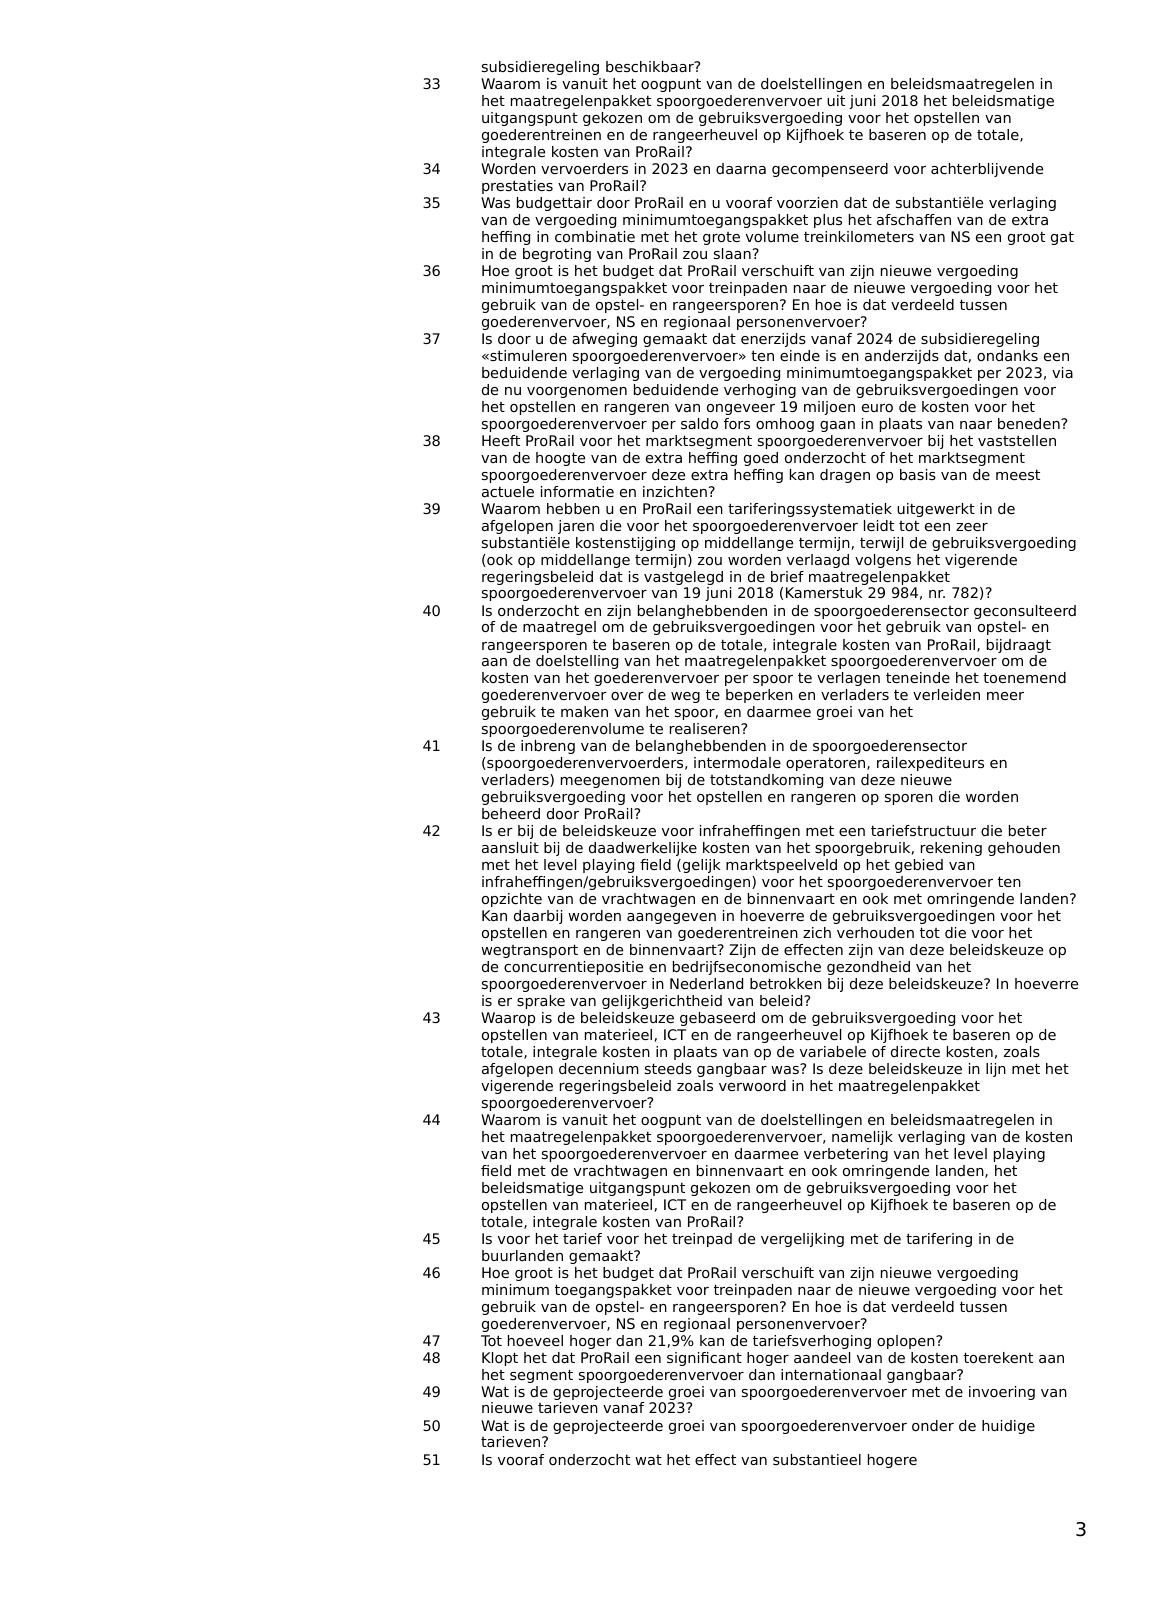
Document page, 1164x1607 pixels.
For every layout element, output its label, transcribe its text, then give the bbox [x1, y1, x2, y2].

table_cell Is er bij de beleidskeuze voor infraheffingen met een tariefstructuur die beter aansluit bij de daadwerkelijke kosten van het spoorgebruik, rekening gehouden met het level playing field (gelijk marktspeelveld op het gebied van infraheffingen/gebruiksvergoedingen) voor het spoorgoederenvervoer ten opzichte van de vrachtwagen en de binnenvaart en ook met omringende landen? Kan daarbij worden aangegeven in hoeverre de gebruiksvergoedingen voor het opstellen en rangeren van goederentreinen zich verhouden tot die voor het wegtransport en de binnenvaart? Zijn de effecten zijn van deze beleidskeuze op de concurrentiepositie en bedrijfseconomische gezondheid van het spoorgoederenvervoer in Nederland betrokken bij deze beleidskeuze? In hoeverre is er sprake van gelijkgerichtheid van beleid? [475, 823, 1087, 1010]
table_cell Wat is de geprojecteerde groei van spoorgoederenvervoer onder de huidige tarieven? [475, 1418, 1087, 1451]
table_cell 48 [422, 1350, 475, 1383]
table_cell 35 [422, 195, 475, 263]
table_cell Hoe groot is het budget dat ProRail verschuift van zijn nieuwe vergoeding minimumtoegangspakket voor treinpaden naar de nieuwe vergoeding voor het gebruik van de opstel- en rangeersporen? En hoe is dat verdeeld tussen goederenvervoer, NS en regionaal personenvervoer? [475, 263, 1087, 331]
table_cell 33 [422, 76, 475, 161]
table_cell Waarom is vanuit het oogpunt van de doelstellingen en beleidsmaatregelen in het maatregelenpakket spoorgoederenvervoer, namelijk verlaging van de kosten van het spoorgoederenvervoer en daarmee verbetering van het level playing field met de vrachtwagen en binnenvaart en ook omringende landen, het beleidsmatige uitgangspunt gekozen om de gebruiksvergoeding voor het opstellen van materieel, ICT en de rangeerheuvel op Kijfhoek te baseren op de totale, integrale kosten van ProRail? [475, 1112, 1087, 1231]
table_cell Hoe groot is het budget dat ProRail verschuift van zijn nieuwe vergoeding minimum toegangspakket voor treinpaden naar de nieuwe vergoeding voor het gebruik van de opstel- en rangeersporen? En hoe is dat verdeeld tussen goederenvervoer, NS en regionaal personenvervoer? [475, 1265, 1087, 1332]
table_cell [422, 59, 475, 76]
table_cell 39 [422, 501, 475, 602]
table_cell 40 [422, 603, 475, 738]
table_cell Waarom hebben u en ProRail een tariferingssystematiek uitgewerkt in de afgelopen jaren die voor het spoorgoederenvervoer leidt tot een zeer substantiële kostenstijging op middellange termijn, terwijl de gebruiksvergoeding (ook op middellange termijn) zou worden verlaagd volgens het vigerende regeringsbeleid dat is vastgelegd in de brief maatregelenpakket spoorgoederenvervoer van 19 juni 2018 (Kamerstuk 29 984, nr. 782)? [475, 501, 1087, 602]
table_cell Klopt het dat ProRail een significant hoger aandeel van de kosten toerekent aan het segment spoorgoederenvervoer dan internationaal gangbaar? [475, 1350, 1087, 1383]
table_cell 47 [422, 1333, 475, 1349]
table_cell 45 [422, 1231, 475, 1264]
table_cell Tot hoeveel hoger dan 21,9% kan de tariefsverhoging oplopen? [475, 1333, 1087, 1349]
table_cell Is voor het tarief voor het treinpad de vergelijking met de tarifering in de buurlanden gemaakt? [475, 1231, 1087, 1264]
table_cell Waarop is de beleidskeuze gebaseerd om de gebruiksvergoeding voor het opstellen van materieel, ICT en de rangeerheuvel op Kijfhoek te baseren op de totale, integrale kosten in plaats van op de variabele of directe kosten, zoals afgelopen decennium steeds gangbaar was? Is deze beleidskeuze in lijn met het vigerende regeringsbeleid zoals verwoord in het maatregelenpakket spoorgoederenvervoer? [475, 1010, 1087, 1112]
table_cell Is de inbreng van de belanghebbenden in de spoorgoederensector (spoorgoederenvervoerders, intermodale operatoren, railexpediteurs en verladers) meegenomen bij de totstandkoming van deze nieuwe gebruiksvergoeding voor het opstellen en rangeren op sporen die worden beheerd door ProRail? [475, 738, 1087, 823]
table_cell 37 [422, 331, 475, 433]
table_cell 44 [422, 1112, 475, 1231]
table_cell 46 [422, 1265, 475, 1332]
table_cell Heeft ProRail voor het marktsegment spoorgoederenvervoer bij het vaststellen van de hoogte van de extra heffing goed onderzocht of het marktsegment spoorgoederenvervoer deze extra heffing kan dragen op basis van de meest actuele informatie en inzichten? [475, 433, 1087, 501]
table_cell Worden vervoerders in 2023 en daarna gecompenseerd voor achterblijvende prestaties van ProRail? [475, 161, 1087, 195]
table_cell 41 [422, 738, 475, 823]
table_cell 43 [422, 1010, 475, 1112]
table_cell Is onderzocht en zijn belanghebbenden in de spoorgoederensector geconsulteerd of de maatregel om de gebruiksvergoedingen voor het gebruik van opstel- en rangeersporen te baseren op de totale, integrale kosten van ProRail, bijdraagt aan de doelstelling van het maatregelenpakket spoorgoederenvervoer om de kosten van het goederenvervoer per spoor te verlagen teneinde het toenemend goederenvervoer over de weg te beperken en verladers te verleiden meer gebruik te maken van het spoor, en daarmee groei van het spoorgoederenvolume te realiseren? [475, 603, 1087, 738]
table_cell Is door u de afweging gemaakt dat enerzijds vanaf 2024 de subsidieregeling «stimuleren spoorgoederenvervoer» ten einde is en anderzijds dat, ondanks een beduidende verlaging van de vergoeding minimumtoegangspakket per 2023, via de nu voorgenomen beduidende verhoging van de gebruiksvergoedingen voor het opstellen en rangeren van ongeveer 19 miljoen euro de kosten voor het spoorgoederenvervoer per saldo fors omhoog gaan in plaats van naar beneden? [475, 331, 1087, 433]
table_cell 51 [422, 1451, 475, 1468]
table_cell 38 [422, 433, 475, 501]
table_cell 50 [422, 1418, 475, 1451]
table_cell Was budgettair door ProRail en u vooraf voorzien dat de substantiële verlaging van de vergoeding minimumtoegangspakket plus het afschaffen van de extra heffing in combinatie met het grote volume treinkilometers van NS een groot gat in de begroting van ProRail zou slaan? [475, 195, 1087, 263]
table_cell 36 [422, 263, 475, 331]
table_cell Wat is de geprojecteerde groei van spoorgoederenvervoer met de invoering van nieuwe tarieven vanaf 2023? [475, 1384, 1087, 1417]
table_cell 49 [422, 1384, 475, 1417]
table_cell subsidieregeling beschikbaar? [475, 59, 1087, 76]
table_cell Waarom is vanuit het oogpunt van de doelstellingen en beleidsmaatregelen in het maatregelenpakket spoorgoederenvervoer uit juni 2018 het beleidsmatige uitgangspunt gekozen om de gebruiksvergoeding voor het opstellen van goederentreinen en de rangeerheuvel op Kijfhoek te baseren op de totale, integrale kosten van ProRail? [475, 76, 1087, 161]
table_cell 42 [422, 823, 475, 1010]
table_cell Is vooraf onderzocht wat het effect van substantieel hogere [475, 1451, 1087, 1468]
table_cell 34 [422, 161, 475, 195]
